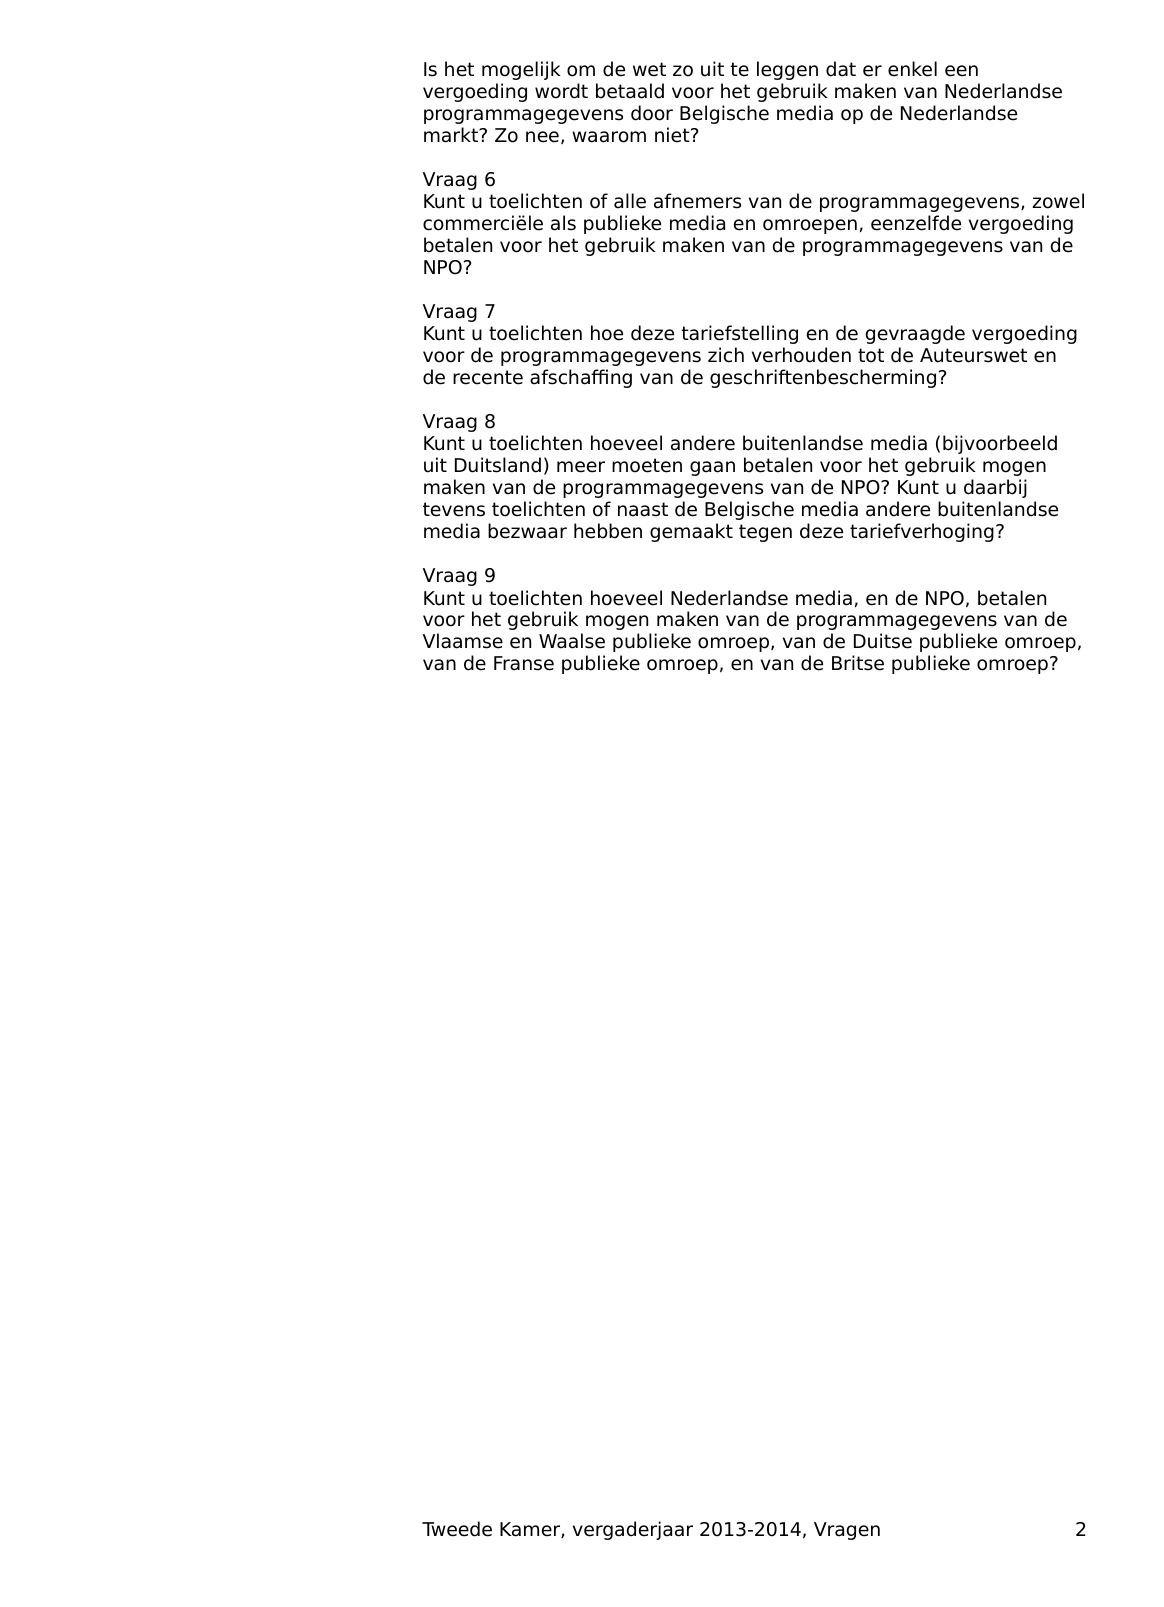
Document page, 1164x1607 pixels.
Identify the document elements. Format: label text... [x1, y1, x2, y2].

text Kunt u toelichten hoeveel Nederlandse media, en de NPO, betalen voor het gebruik mogen maken van de programmagegevens van de Vlaamse en Waalse publieke omroep, van de Duitse publieke omroep, van de Franse publieke omroep, en van de Britse publieke omroep? [422, 587, 1087, 675]
text Vraag 6 [422, 169, 1087, 191]
text Vraag 9 [422, 565, 1087, 587]
text Vraag 8 [422, 411, 1087, 433]
text Vraag 7 [422, 301, 1087, 323]
text Kunt u toelichten of alle afnemers van de programmagegevens, zowel commerciële als publieke media en omroepen, eenzelfde vergoeding betalen voor het gebruik maken van de programmagegevens van de NPO? [422, 191, 1087, 279]
text Kunt u toelichten hoe deze tariefstelling en de gevraagde vergoeding voor de programmagegevens zich verhouden tot de Auteurswet en de recente afschaffing van de geschriftenbescherming? [422, 323, 1087, 389]
text Kunt u toelichten hoeveel andere buitenlandse media (bijvoorbeeld uit Duitsland) meer moeten gaan betalen voor het gebruik mogen maken van de programmagegevens van de NPO? Kunt u daarbij tevens toelichten of naast de Belgische media andere buitenlandse media bezwaar hebben gemaakt tegen deze tariefverhoging? [422, 433, 1087, 543]
text Is het mogelijk om de wet zo uit te leggen dat er enkel een vergoeding wordt betaald voor het gebruik maken van Nederlandse programmagegevens door Belgische media op de Nederlandse markt? Zo nee, waarom niet? [422, 59, 1087, 147]
